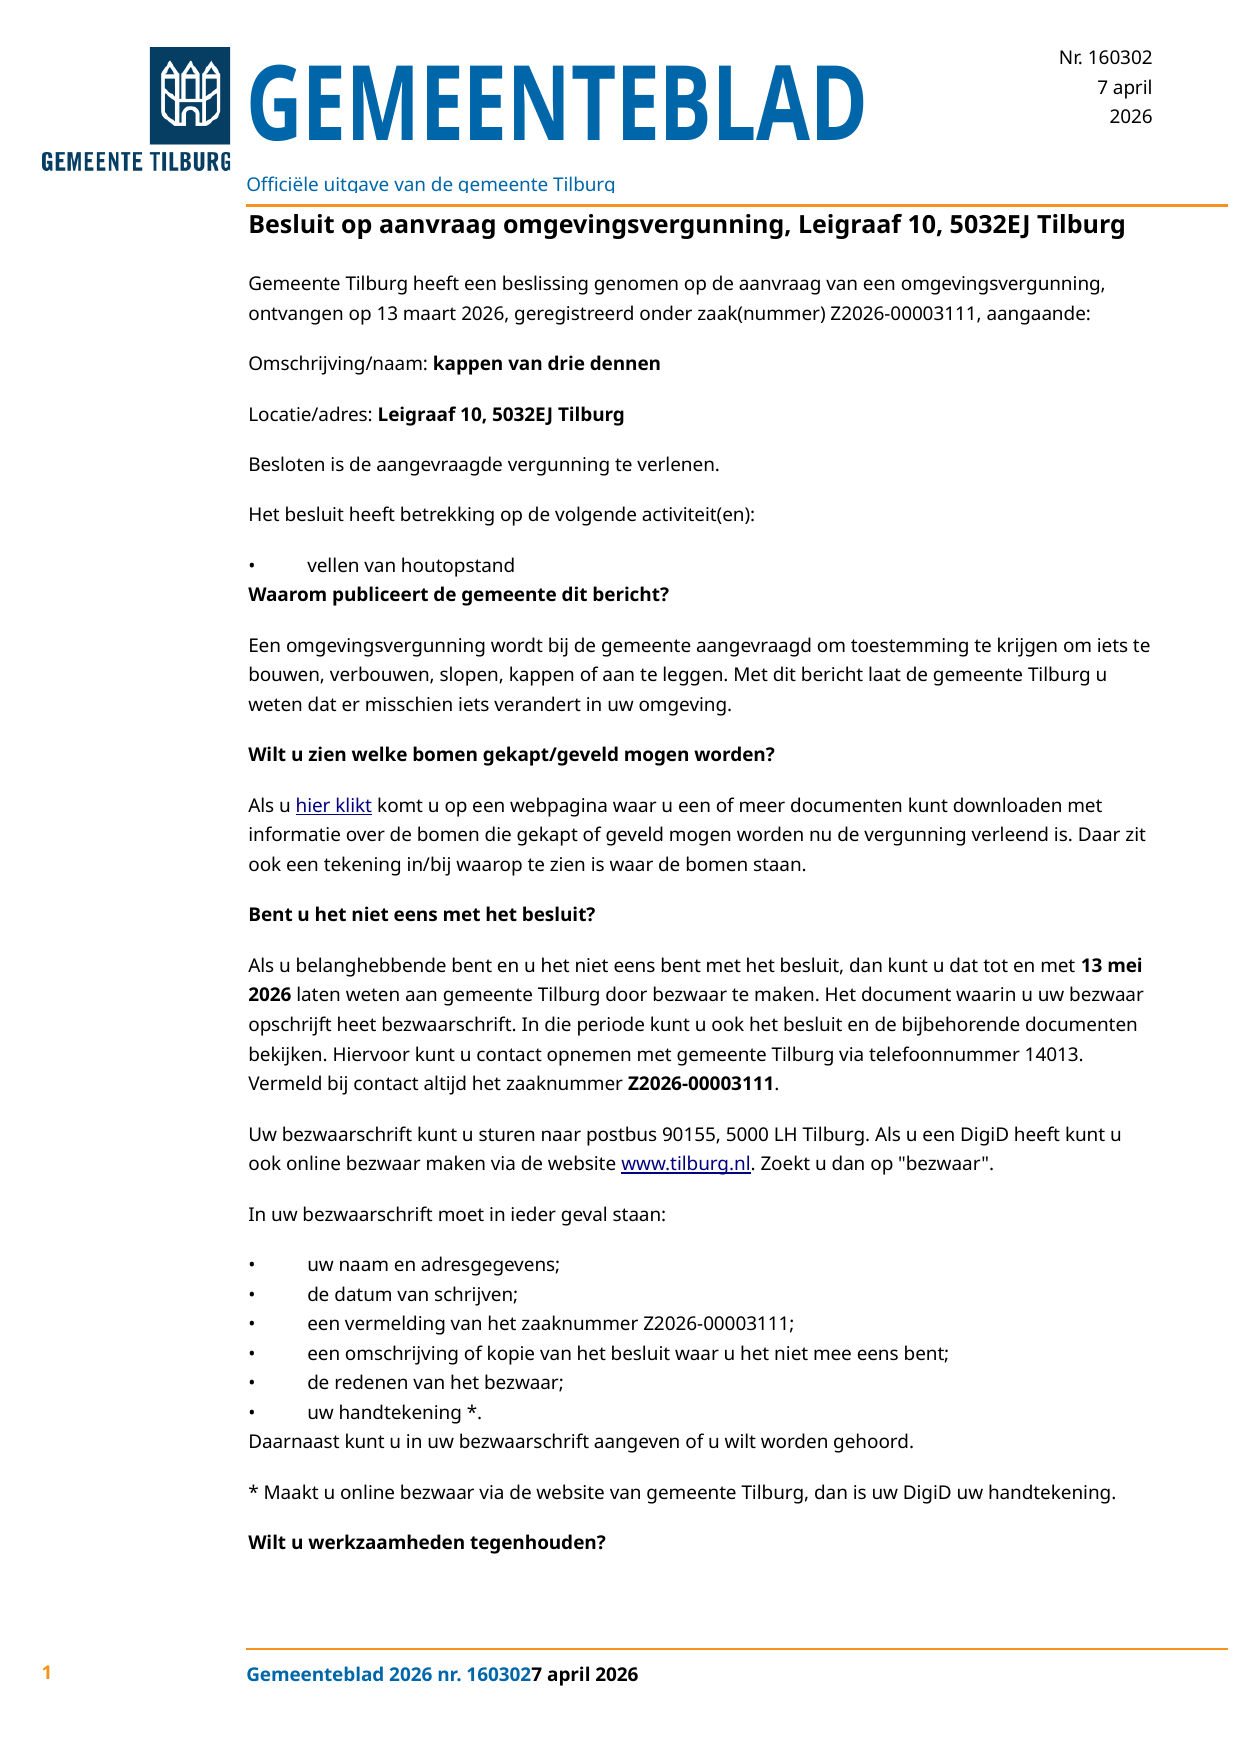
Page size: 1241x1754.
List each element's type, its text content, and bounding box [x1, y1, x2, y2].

text Daarnaast kunt u in uw bezwaarschrift aangeven of u wilt worden gehoord. [248, 1429, 1152, 1454]
text Besloten is de aangevraagde vergunning te verlenen. [248, 451, 1152, 477]
list uw naam en adresgegevens; [248, 1251, 1152, 1277]
list uw handtekening *. [248, 1399, 1152, 1425]
list een omschrijving of kopie van het besluit waar u het niet mee eens bent; [248, 1340, 1152, 1366]
text * Maakt u online bezwaar via de website van gemeente Tilburg, dan is uw DigiD uw handtekening. [248, 1479, 1152, 1505]
text Omschrijving/naam: kappen van drie dennen [248, 350, 1152, 376]
picture [41, 47, 231, 172]
text Als u hier klikt komt u op een webpagina waar u een of meer documenten kunt downloaden met informatie over de bomen die gekapt of geveld mogen worden nu de vergunning verleend is. Daar zit ook een tekening in/bij waarop te zien is waar de bomen staan. [248, 792, 1152, 877]
text Bent u het niet eens met het besluit? [248, 902, 1152, 927]
text Waarom publiceert de gemeente dit bericht? [248, 582, 1152, 607]
text Besluit op aanvraag omgevingsvergunning, Leigraaf 10, 5032EJ Tilburg [248, 207, 1152, 241]
list een vermelding van het zaaknummer Z2026-00003111; [248, 1310, 1152, 1336]
text Uw bezwaarschrift kunt u sturen naar postbus 90155, 5000 LH Tilburg. Als u een DigiD heeft kunt u ook online bezwaar maken via de website www.tilburg.nl. Zoekt u dan op "bezwaar". [248, 1121, 1152, 1176]
text In uw bezwaarschrift moet in ieder geval staan: [248, 1201, 1152, 1226]
text Wilt u zien welke bomen gekapt/geveld mogen worden? [248, 742, 1152, 767]
text Locatie/adres: Leigraaf 10, 5032EJ Tilburg [248, 401, 1152, 426]
list de redenen van het bezwaar; [248, 1369, 1152, 1395]
list de datum van schrijven; [248, 1281, 1152, 1306]
text Een omgevingsvergunning wordt bij de gemeente aangevraagd om toestemming te krijgen om iets te bouwen, verbouwen, slopen, kappen of aan te leggen. Met dit bericht laat de gemeente Tilburg u weten dat er misschien iets verandert in uw omgeving. [248, 632, 1152, 717]
text Wilt u werkzaamheden tegenhouden? [248, 1529, 1152, 1555]
text Als u belanghebbende bent en u het niet eens bent met het besluit, dan kunt u dat tot en met 13 mei 2026 laten weten aan gemeente Tilburg door bezwaar te maken. Het document waarin u uw bezwaar opschrijft heet bezwaarschrift. In die periode kunt u ook het besluit en de bijbehorende documenten bekijken. Hiervoor kunt u contact opnemen met gemeente Tilburg via telefoonnummer 14013. Vermeld bij contact altijd het zaaknummer Z2026-00003111. [248, 952, 1152, 1096]
text Gemeente Tilburg heeft een beslissing genomen op de aanvraag van een omgevingsvergunning, ontvangen op 13 maart 2026, geregistreerd onder zaak(nummer) Z2026-00003111, aangaande: [248, 270, 1152, 326]
text Het besluit heeft betrekking op de volgende activiteit(en): [248, 502, 1152, 527]
list vellen van houtopstand [248, 552, 1152, 578]
